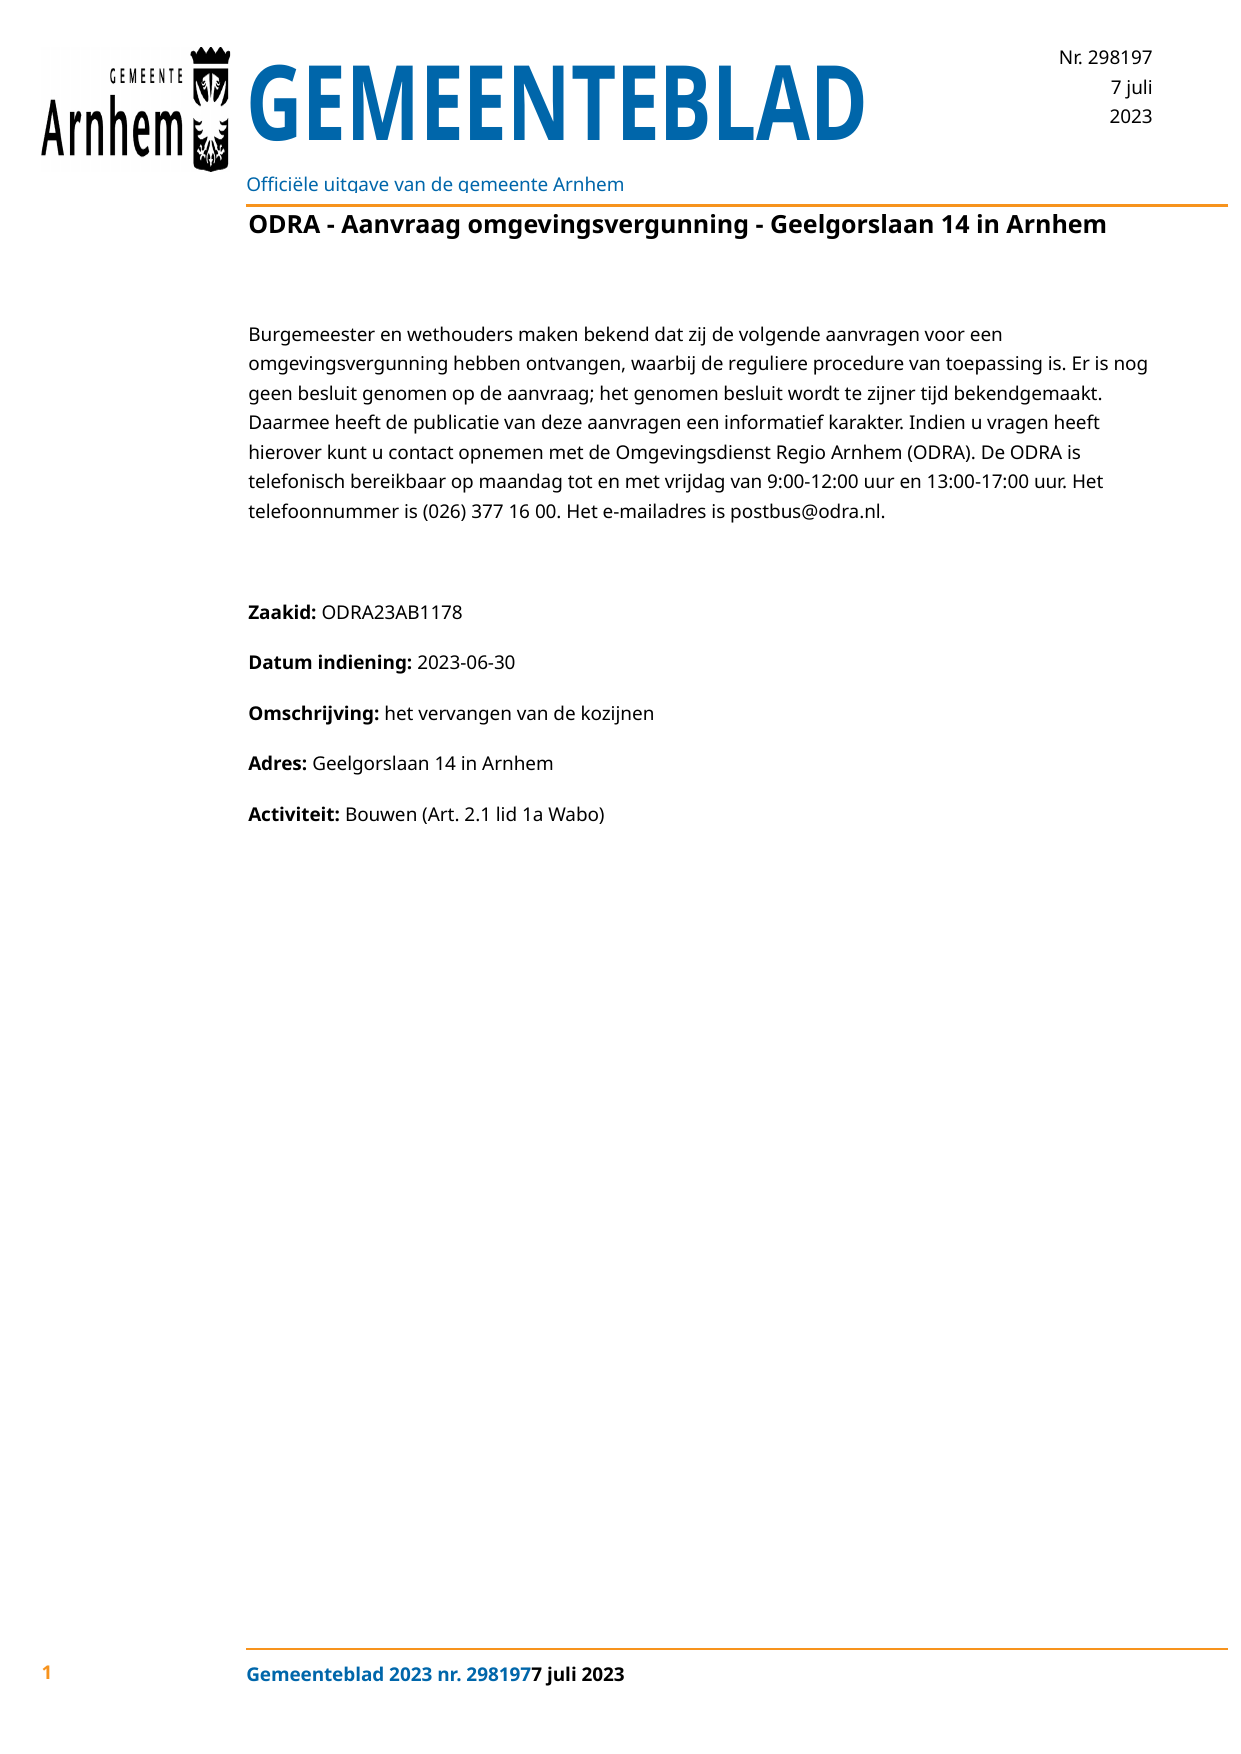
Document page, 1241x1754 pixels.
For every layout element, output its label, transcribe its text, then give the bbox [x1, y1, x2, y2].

text Adres: Geelgorslaan 14 in Arnhem [248, 750, 1152, 776]
picture [41, 47, 231, 172]
text ODRA - Aanvraag omgevingsvergunning - Geelgorslaan 14 in Arnhem [248, 207, 1152, 241]
text Burgemeester en wethouders maken bekend dat zij de volgende aanvragen voor een omgevingsvergunning hebben ontvangen, waarbij de reguliere procedure van toepassing is. Er is nog geen besluit genomen op de aanvraag; het genomen besluit wordt te zijner tijd bekendgemaakt. Daarmee heeft de publicatie van deze aanvragen een informatief karakter. Indien u vragen heeft hierover kunt u contact opnemen met de Omgevingsdienst Regio Arnhem (ODRA). De ODRA is telefonisch bereikbaar op maandag tot en met vrijdag van 9:00-12:00 uur en 13:00-17:00 uur. Het telefoonnummer is (026) 377 16 00. Het e-mailadres is postbus@odra.nl. [248, 321, 1152, 524]
text Activiteit: Bouwen (Art. 2.1 lid 1a Wabo) [248, 801, 1152, 826]
text Datum indiening: 2023-06-30 [248, 649, 1152, 675]
text Omschrijving: het vervangen van de kozijnen [248, 700, 1152, 726]
text Zaakid: ODRA23AB1178 [248, 599, 1152, 625]
